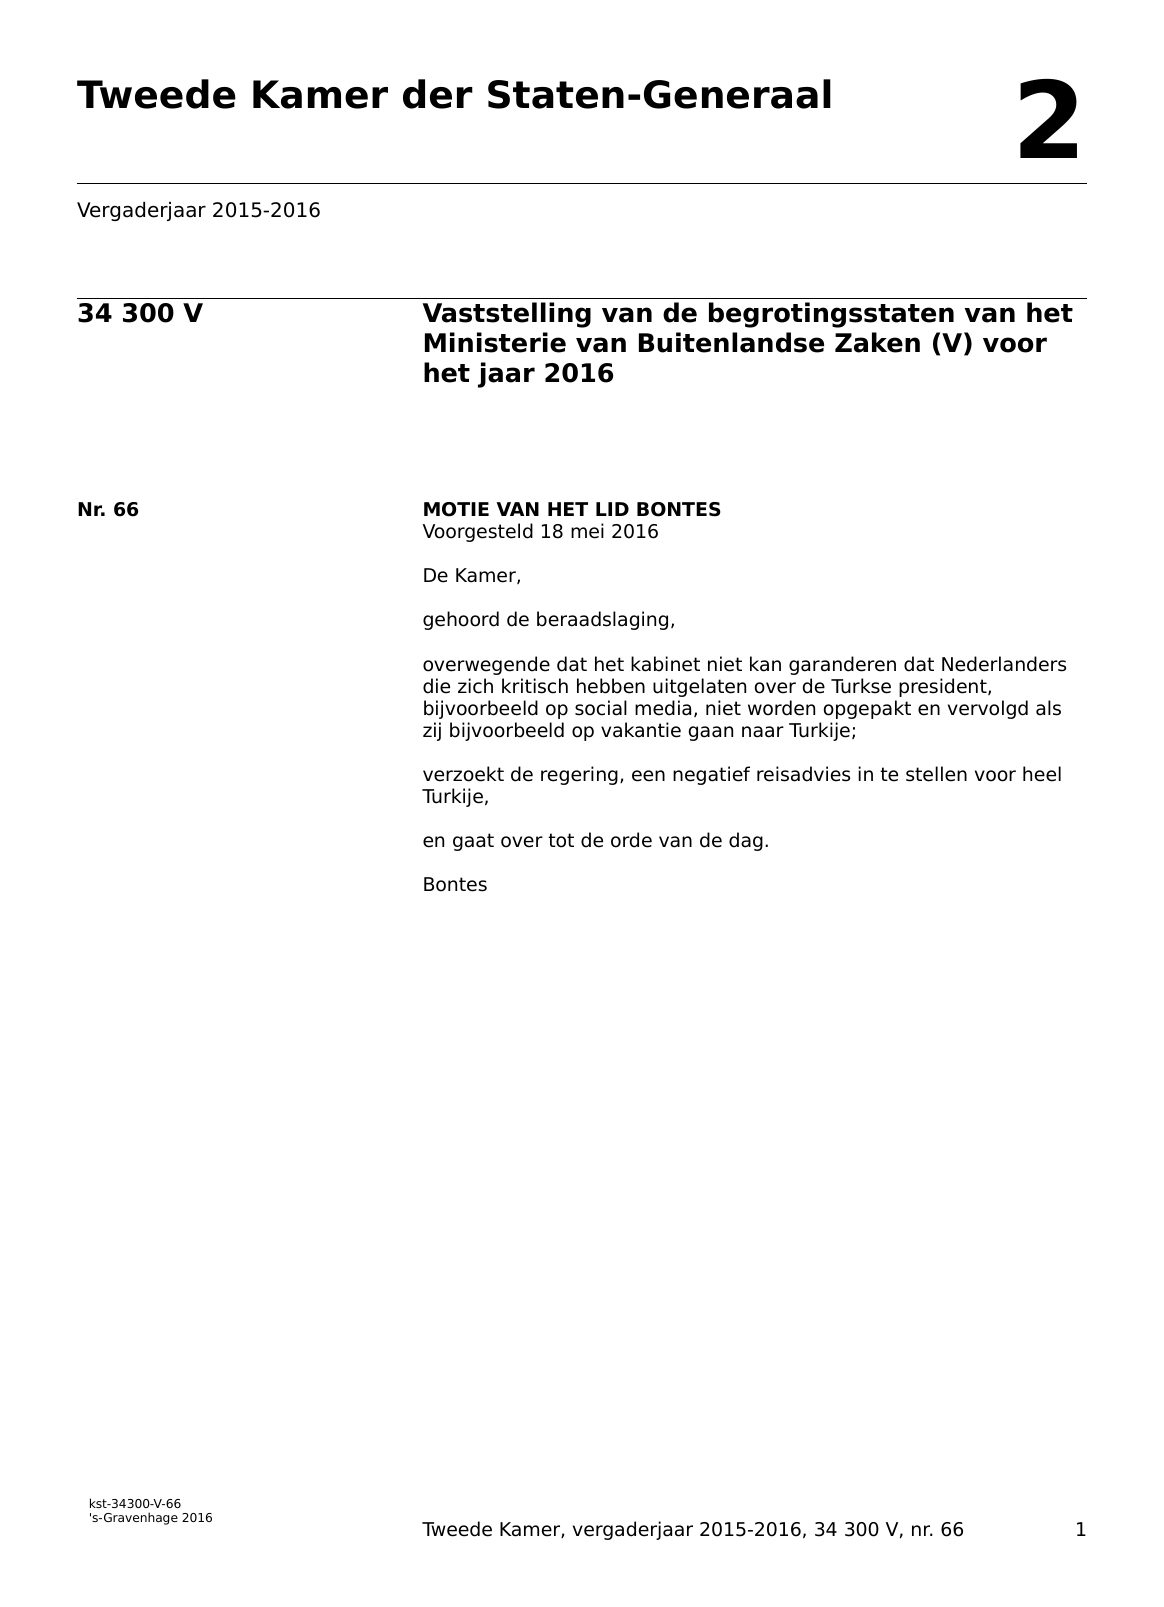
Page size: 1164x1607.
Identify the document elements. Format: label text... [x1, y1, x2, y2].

text en gaat over tot de orde van de dag. [422, 830, 1087, 852]
text 's-Gravenhage 2016 [88, 1511, 323, 1525]
subtitle Nr. 66 MOTIE VAN HET LID BONTES [77, 499, 1087, 521]
text gehoord de beraadslaging, [422, 609, 1087, 631]
text De Kamer, [422, 565, 1087, 587]
subtitle 34 300 V Vaststelling van de begrotingsstaten van het Ministerie van Buitenlandse Zaken (V) voor het jaar 2016 [77, 299, 1087, 388]
text Bontes [422, 874, 1087, 896]
text Voorgesteld 18 mei 2016 [422, 521, 1087, 543]
text overwegende dat het kabinet niet kan garanderen dat Nederlanders die zich kritisch hebben uitgelaten over de Turkse president, bijvoorbeeld op social media, niet worden opgepakt en vervolgd als zij bijvoorbeeld op vakantie gaan naar Turkije; [422, 653, 1087, 741]
table_header Tweede Kamer der Staten-Generaal [77, 59, 886, 183]
table_cell Vergaderjaar 2015-2016 [77, 184, 1087, 298]
text kst-34300-V-66 [88, 1497, 323, 1511]
text verzoekt de regering, een negatief reisadvies in te stellen voor heel Turkije, [422, 764, 1087, 808]
table_header 2 [886, 59, 1087, 183]
